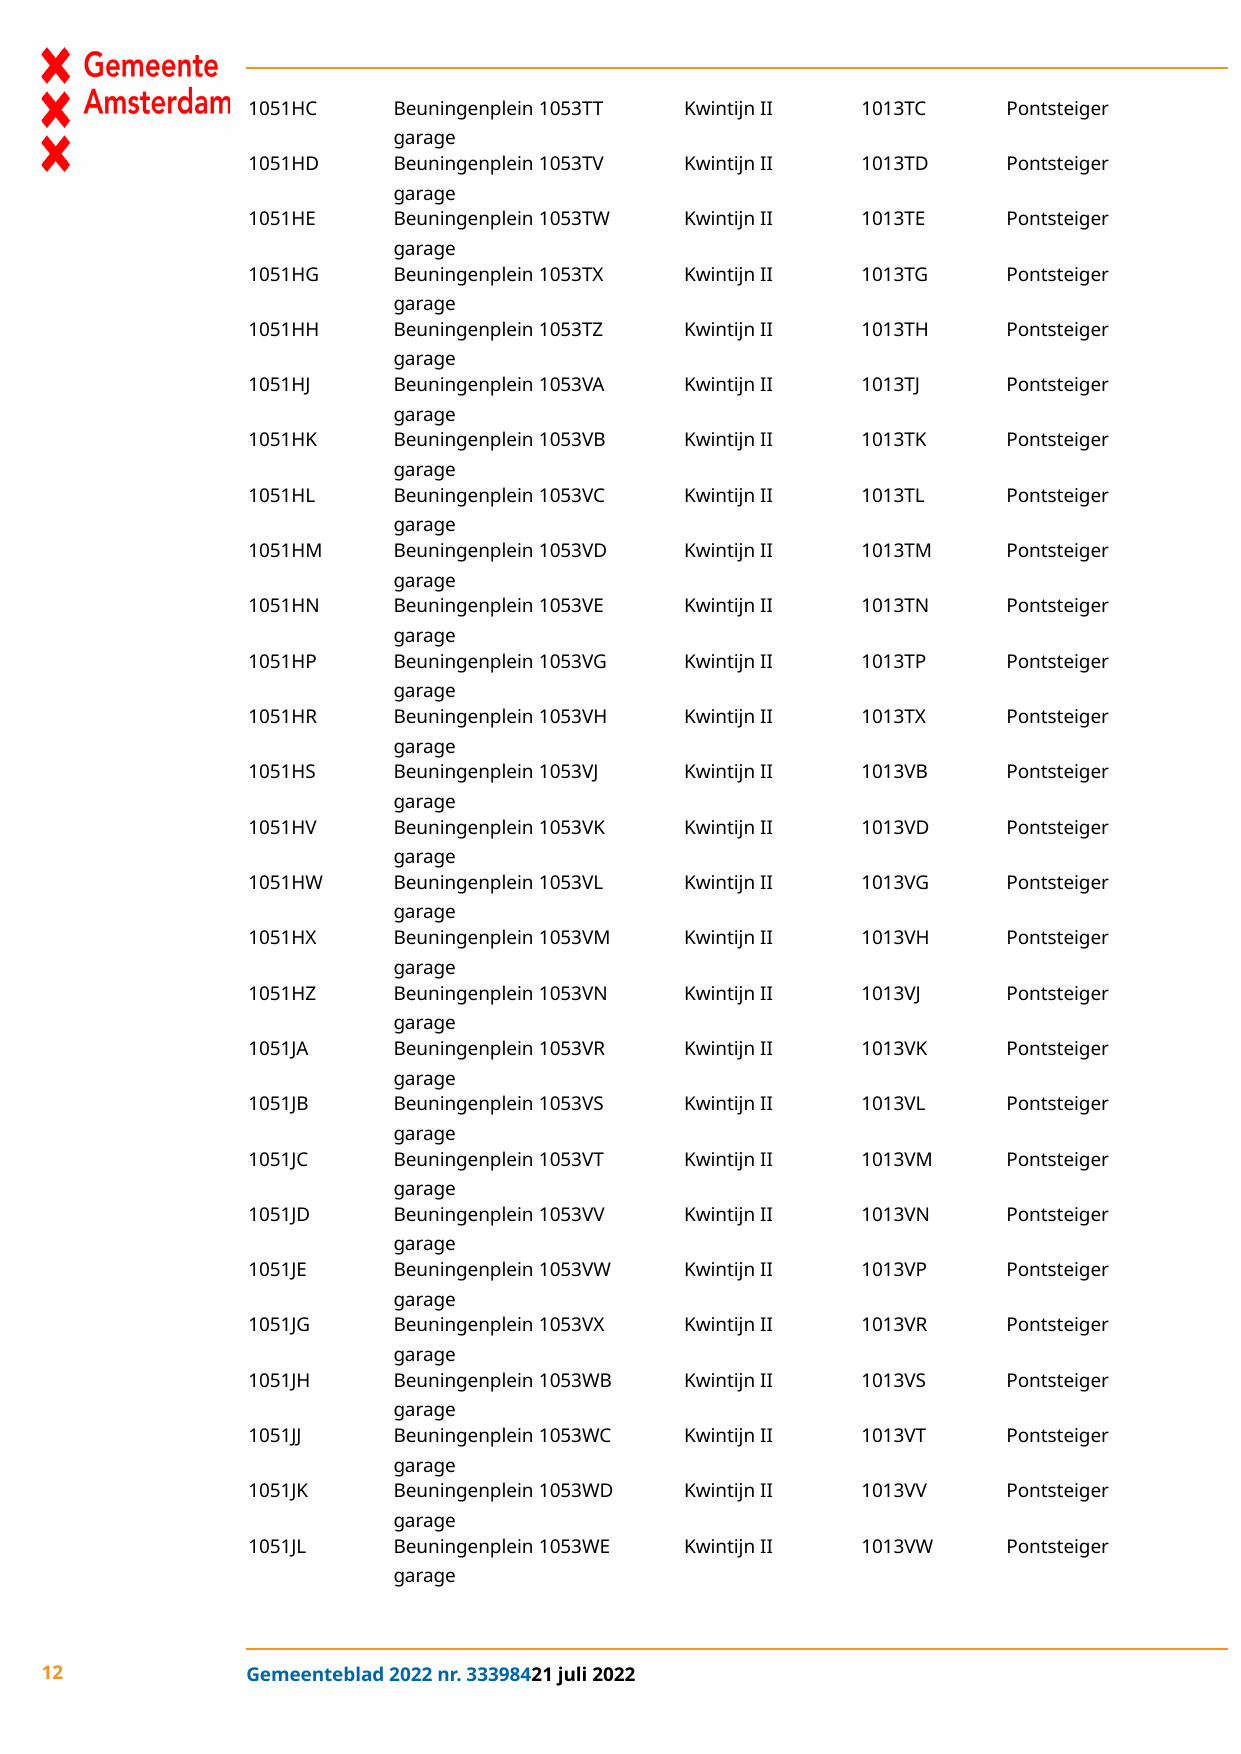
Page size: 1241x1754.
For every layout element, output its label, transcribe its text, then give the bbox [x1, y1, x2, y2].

table_cell 1013TL [861, 482, 1006, 537]
table_cell Beuningenplein garage [393, 1256, 539, 1312]
table_cell 1053VG [539, 648, 684, 703]
table_cell 1053WB [539, 1367, 684, 1422]
table_cell Beuningenplein garage [393, 261, 539, 316]
table_cell 1013VP [861, 1256, 1006, 1312]
table_cell 1053TW [539, 205, 684, 261]
table_cell 1013TE [861, 205, 1006, 261]
table_cell Pontsteiger [1006, 1422, 1152, 1478]
table_cell Beuningenplein garage [393, 371, 539, 427]
table_cell 1013VD [861, 814, 1006, 869]
table_cell 1053VB [539, 427, 684, 482]
table_cell Kwintijn II [684, 371, 861, 427]
table_cell 1013TX [861, 703, 1006, 758]
table_cell 1013TN [861, 593, 1006, 648]
table_cell 1053VS [539, 1090, 684, 1146]
table_cell Pontsteiger [1006, 1533, 1152, 1588]
table_cell Pontsteiger [1006, 1312, 1152, 1367]
table_cell 1013TC [861, 95, 1006, 150]
table_cell Beuningenplein garage [393, 205, 539, 261]
table_cell Kwintijn II [684, 482, 861, 537]
table_cell 1013TD [861, 150, 1006, 205]
table_cell Beuningenplein garage [393, 703, 539, 758]
table_cell Beuningenplein garage [393, 1146, 539, 1201]
table_cell 1053WD [539, 1478, 684, 1533]
table_cell 1051HD [248, 150, 393, 205]
table_cell 1053VN [539, 980, 684, 1035]
table_cell Beuningenplein garage [393, 980, 539, 1035]
table_cell 1013TM [861, 537, 1006, 593]
table_cell Kwintijn II [684, 150, 861, 205]
table_cell Beuningenplein garage [393, 759, 539, 814]
table_cell Kwintijn II [684, 648, 861, 703]
table_cell 1051HE [248, 205, 393, 261]
table_cell 1051HG [248, 261, 393, 316]
table_cell Beuningenplein garage [393, 1090, 539, 1146]
table_cell Beuningenplein garage [393, 95, 539, 150]
table_cell Kwintijn II [684, 1201, 861, 1256]
table_cell 1013TH [861, 316, 1006, 371]
table_cell Pontsteiger [1006, 261, 1152, 316]
table_cell 1051HC [248, 95, 393, 150]
table_cell Kwintijn II [684, 980, 861, 1035]
table_cell 1013VB [861, 759, 1006, 814]
table_cell 1051HR [248, 703, 393, 758]
table_cell 1051HX [248, 925, 393, 980]
table_cell 1053TV [539, 150, 684, 205]
table_cell Pontsteiger [1006, 371, 1152, 427]
table_cell 1013TK [861, 427, 1006, 482]
table_cell 1053TZ [539, 316, 684, 371]
table_cell 1013VN [861, 1201, 1006, 1256]
table_cell 1053TX [539, 261, 684, 316]
table_cell 1053VE [539, 593, 684, 648]
table_cell 1053VC [539, 482, 684, 537]
table_cell 1053VM [539, 925, 684, 980]
table_cell 1053VW [539, 1256, 684, 1312]
table_cell Kwintijn II [684, 95, 861, 150]
table_cell Beuningenplein garage [393, 427, 539, 482]
table_cell 1051HS [248, 759, 393, 814]
table_cell Beuningenplein garage [393, 1367, 539, 1422]
table_cell 1013TP [861, 648, 1006, 703]
table_cell Pontsteiger [1006, 1478, 1152, 1533]
table_cell Beuningenplein garage [393, 1201, 539, 1256]
table_cell Pontsteiger [1006, 703, 1152, 758]
table_cell Kwintijn II [684, 1533, 861, 1588]
table_cell 1013VG [861, 869, 1006, 924]
table_cell 1013VW [861, 1533, 1006, 1588]
table_cell 1051JC [248, 1146, 393, 1201]
table_cell 1051JA [248, 1035, 393, 1090]
table_cell Beuningenplein garage [393, 648, 539, 703]
table_cell Kwintijn II [684, 869, 861, 924]
table_cell 1053VT [539, 1146, 684, 1201]
table_cell Beuningenplein garage [393, 1035, 539, 1090]
table_cell 1013VK [861, 1035, 1006, 1090]
table_cell Pontsteiger [1006, 759, 1152, 814]
table_cell Kwintijn II [684, 1312, 861, 1367]
table_cell Beuningenplein garage [393, 1478, 539, 1533]
table_cell Beuningenplein garage [393, 537, 539, 593]
table_cell 1053VH [539, 703, 684, 758]
table_cell 1053VX [539, 1312, 684, 1367]
table_cell Pontsteiger [1006, 1090, 1152, 1146]
table_cell 1051JJ [248, 1422, 393, 1478]
table_cell Beuningenplein garage [393, 925, 539, 980]
table_cell Pontsteiger [1006, 537, 1152, 593]
table_cell 1051JD [248, 1201, 393, 1256]
table_cell 1053VD [539, 537, 684, 593]
table_cell Pontsteiger [1006, 205, 1152, 261]
table_cell 1053VR [539, 1035, 684, 1090]
table_cell 1053VA [539, 371, 684, 427]
table_cell Pontsteiger [1006, 869, 1152, 924]
table_cell 1053TT [539, 95, 684, 150]
picture [41, 47, 231, 172]
table_cell Pontsteiger [1006, 814, 1152, 869]
table_cell Beuningenplein garage [393, 316, 539, 371]
table_cell 1051HM [248, 537, 393, 593]
table_cell Beuningenplein garage [393, 1533, 539, 1588]
table_cell 1013VJ [861, 980, 1006, 1035]
table_cell Pontsteiger [1006, 593, 1152, 648]
table_cell Kwintijn II [684, 261, 861, 316]
table_cell 1051HJ [248, 371, 393, 427]
table_cell Pontsteiger [1006, 1367, 1152, 1422]
table_cell 1051HL [248, 482, 393, 537]
table_cell Beuningenplein garage [393, 150, 539, 205]
table_cell Pontsteiger [1006, 150, 1152, 205]
table_cell Kwintijn II [684, 703, 861, 758]
table_cell Kwintijn II [684, 537, 861, 593]
table_cell 1051HV [248, 814, 393, 869]
table_cell Pontsteiger [1006, 482, 1152, 537]
table_cell Beuningenplein garage [393, 814, 539, 869]
table_cell 1053VJ [539, 759, 684, 814]
table_cell Pontsteiger [1006, 95, 1152, 150]
table_cell Kwintijn II [684, 316, 861, 371]
table_cell 1053VV [539, 1201, 684, 1256]
table_cell Kwintijn II [684, 1422, 861, 1478]
table_cell Kwintijn II [684, 814, 861, 869]
table_cell Pontsteiger [1006, 316, 1152, 371]
table_cell Beuningenplein garage [393, 1422, 539, 1478]
table_cell Pontsteiger [1006, 1256, 1152, 1312]
table_cell 1013TJ [861, 371, 1006, 427]
table_cell 1051JB [248, 1090, 393, 1146]
table_cell Kwintijn II [684, 1367, 861, 1422]
table_cell 1013VH [861, 925, 1006, 980]
table_cell 1051HP [248, 648, 393, 703]
table_cell 1053VK [539, 814, 684, 869]
table_cell Pontsteiger [1006, 648, 1152, 703]
table_cell Kwintijn II [684, 1146, 861, 1201]
table_cell 1053WC [539, 1422, 684, 1478]
table_cell Pontsteiger [1006, 1201, 1152, 1256]
table_cell 1051HK [248, 427, 393, 482]
table_cell 1051JL [248, 1533, 393, 1588]
table_cell Kwintijn II [684, 427, 861, 482]
table_cell Pontsteiger [1006, 980, 1152, 1035]
table_cell Kwintijn II [684, 1035, 861, 1090]
table_cell 1013VS [861, 1367, 1006, 1422]
table_cell 1051JE [248, 1256, 393, 1312]
table_cell 1051HH [248, 316, 393, 371]
table_cell Pontsteiger [1006, 1146, 1152, 1201]
table_cell 1013TG [861, 261, 1006, 316]
table_cell Beuningenplein garage [393, 1312, 539, 1367]
table_cell Pontsteiger [1006, 427, 1152, 482]
table_cell 1051JH [248, 1367, 393, 1422]
table_cell 1013VT [861, 1422, 1006, 1478]
table_cell 1053VL [539, 869, 684, 924]
table_cell 1013VV [861, 1478, 1006, 1533]
table_cell Kwintijn II [684, 1090, 861, 1146]
table_cell Beuningenplein garage [393, 593, 539, 648]
table_cell Kwintijn II [684, 1478, 861, 1533]
table_cell 1051HN [248, 593, 393, 648]
table_cell 1013VL [861, 1090, 1006, 1146]
table_cell 1051HW [248, 869, 393, 924]
table_cell Beuningenplein garage [393, 869, 539, 924]
table_cell Pontsteiger [1006, 1035, 1152, 1090]
table_cell 1051JK [248, 1478, 393, 1533]
table_cell Pontsteiger [1006, 925, 1152, 980]
table_cell Kwintijn II [684, 593, 861, 648]
table_cell Kwintijn II [684, 925, 861, 980]
table_cell 1013VM [861, 1146, 1006, 1201]
table_cell Kwintijn II [684, 1256, 861, 1312]
table_cell 1053WE [539, 1533, 684, 1588]
table_cell 1051HZ [248, 980, 393, 1035]
table_cell Kwintijn II [684, 205, 861, 261]
table_cell Kwintijn II [684, 759, 861, 814]
table_cell Beuningenplein garage [393, 482, 539, 537]
table_cell 1051JG [248, 1312, 393, 1367]
table_cell 1013VR [861, 1312, 1006, 1367]
